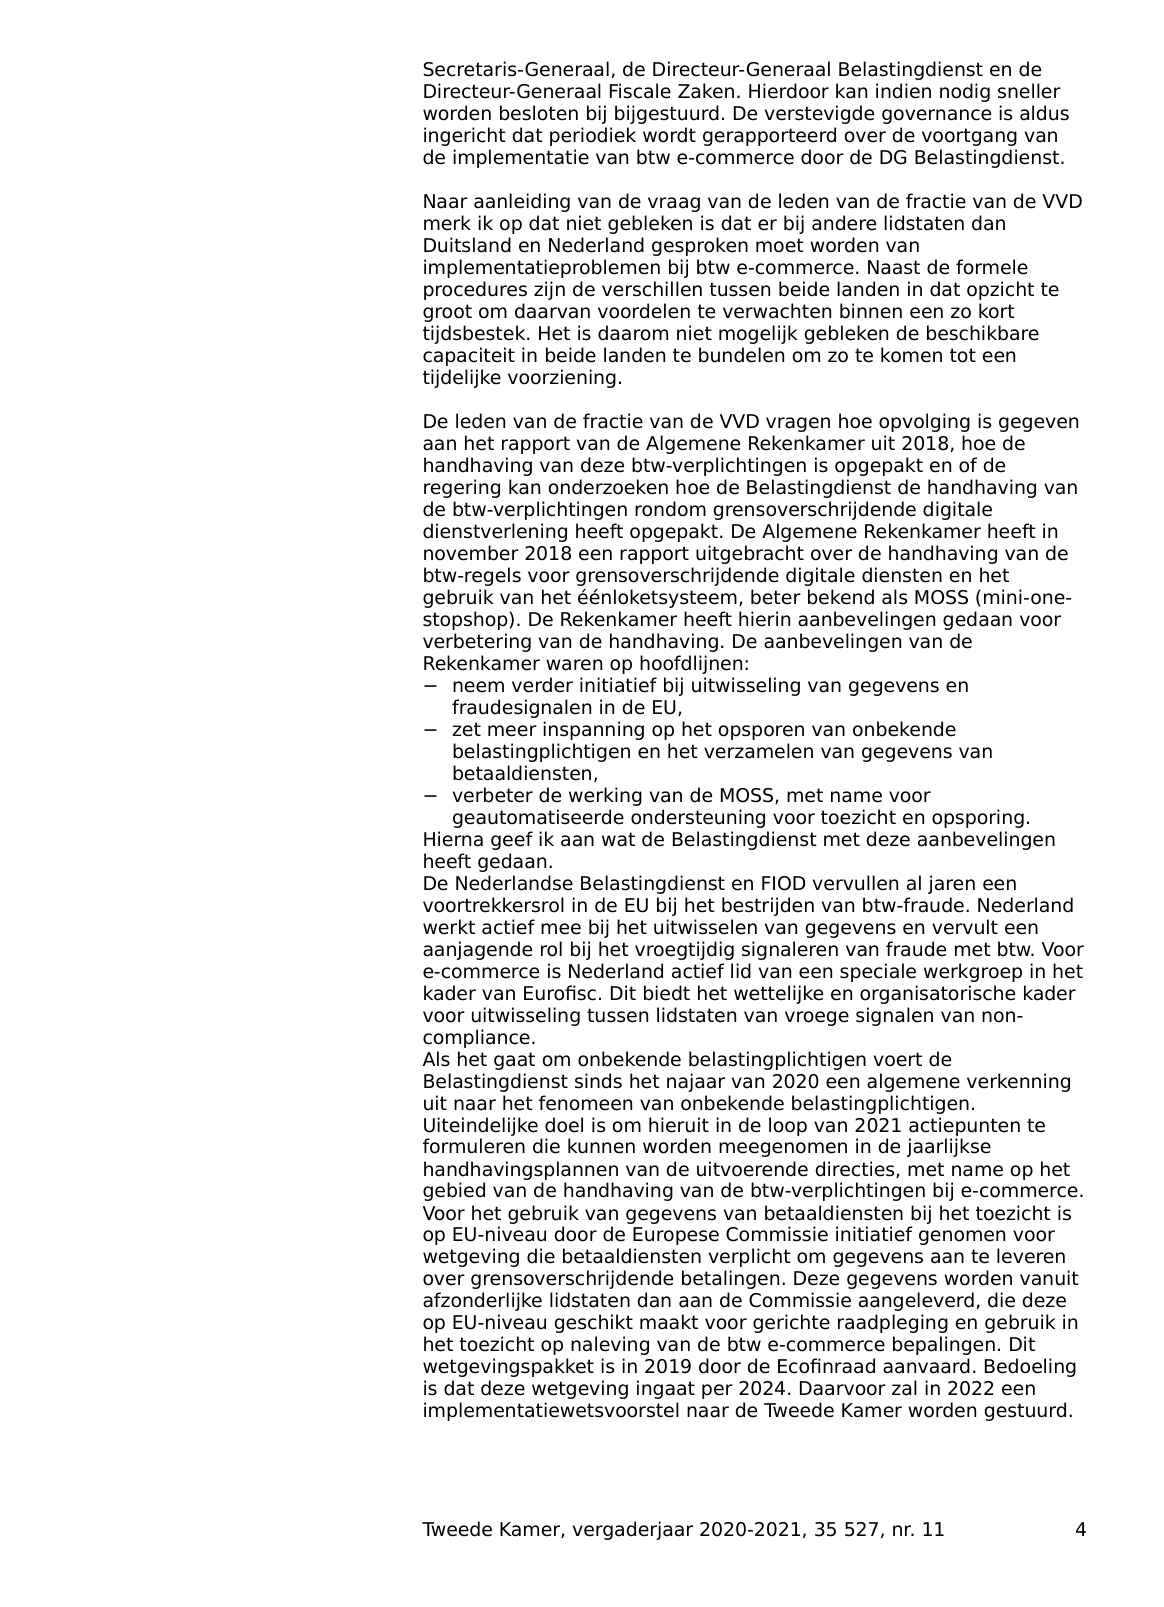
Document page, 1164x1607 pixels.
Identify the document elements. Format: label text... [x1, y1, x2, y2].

text Als het gaat om onbekende belastingplichtigen voert de Belastingdienst sinds het najaar van 2020 een algemene verkenning uit naar het fenomeen van onbekende belastingplichtigen. Uiteindelijke doel is om hieruit in de loop van 2021 actiepunten te formuleren die kunnen worden meegenomen in de jaarlijkse handhavingsplannen van de uitvoerende directies, met name op het gebied van de handhaving van de btw-verplichtingen bij e-commerce. [422, 1048, 1087, 1202]
text Hierna geef ik aan wat de Belastingdienst met deze aanbevelingen heeft gedaan. [422, 829, 1087, 873]
text − zet meer inspanning op het opsporen van onbekende belastingplichtigen en het verzamelen van gegevens van betaaldiensten, [422, 719, 1087, 785]
text Secretaris-Generaal, de Directeur-Generaal Belastingdienst en de Directeur-Generaal Fiscale Zaken. Hierdoor kan indien nodig sneller worden besloten bij bijgestuurd. De verstevigde governance is aldus ingericht dat periodiek wordt gerapporteerd over de voortgang van de implementatie van btw e-commerce door de DG Belastingdienst. [422, 59, 1087, 169]
text Voor het gebruik van gegevens van betaaldiensten bij het toezicht is op EU-niveau door de Europese Commissie initiatief genomen voor wetgeving die betaaldiensten verplicht om gegevens aan te leveren over grensoverschrijdende betalingen. Deze gegevens worden vanuit afzonderlijke lidstaten dan aan de Commissie aangeleverd, die deze op EU-niveau geschikt maakt voor gerichte raadpleging en gebruik in het toezicht op naleving van de btw e-commerce bepalingen. Dit wetgevingspakket is in 2019 door de Ecofinraad aanvaard. Bedoeling is dat deze wetgeving ingaat per 2024. Daarvoor zal in 2022 een implementatiewetsvoorstel naar de Tweede Kamer worden gestuurd. [422, 1202, 1087, 1422]
text − neem verder initiatief bij uitwisseling van gegevens en fraudesignalen in de EU, [422, 675, 1087, 719]
text − verbeter de werking van de MOSS, met name voor geautomatiseerde ondersteuning voor toezicht en opsporing. [422, 785, 1087, 829]
text Naar aanleiding van de vraag van de leden van de fractie van de VVD merk ik op dat niet gebleken is dat er bij andere lidstaten dan Duitsland en Nederland gesproken moet worden van implementatieproblemen bij btw e-commerce. Naast de formele procedures zijn de verschillen tussen beide landen in dat opzicht te groot om daarvan voordelen te verwachten binnen een zo kort tijdsbestek. Het is daarom niet mogelijk gebleken de beschikbare capaciteit in beide landen te bundelen om zo te komen tot een tijdelijke voorziening. [422, 191, 1087, 389]
text De Nederlandse Belastingdienst en FIOD vervullen al jaren een voortrekkersrol in de EU bij het bestrijden van btw-fraude. Nederland werkt actief mee bij het uitwisselen van gegevens en vervult een aanjagende rol bij het vroegtijdig signaleren van fraude met btw. Voor e-commerce is Nederland actief lid van een speciale werkgroep in het kader van Eurofisc. Dit biedt het wettelijke en organisatorische kader voor uitwisseling tussen lidstaten van vroege signalen van non-compliance. [422, 873, 1087, 1048]
text De leden van de fractie van de VVD vragen hoe opvolging is gegeven aan het rapport van de Algemene Rekenkamer uit 2018, hoe de handhaving van deze btw-verplichtingen is opgepakt en of de regering kan onderzoeken hoe de Belastingdienst de handhaving van de btw-verplichtingen rondom grensoverschrijdende digitale dienstverlening heeft opgepakt. De Algemene Rekenkamer heeft in november 2018 een rapport uitgebracht over de handhaving van de btw-regels voor grensoverschrijdende digitale diensten en het gebruik van het éénloketsysteem, beter bekend als MOSS (mini-one-stopshop). De Rekenkamer heeft hierin aanbevelingen gedaan voor verbetering van de handhaving. De aanbevelingen van de Rekenkamer waren op hoofdlijnen: [422, 411, 1087, 675]
